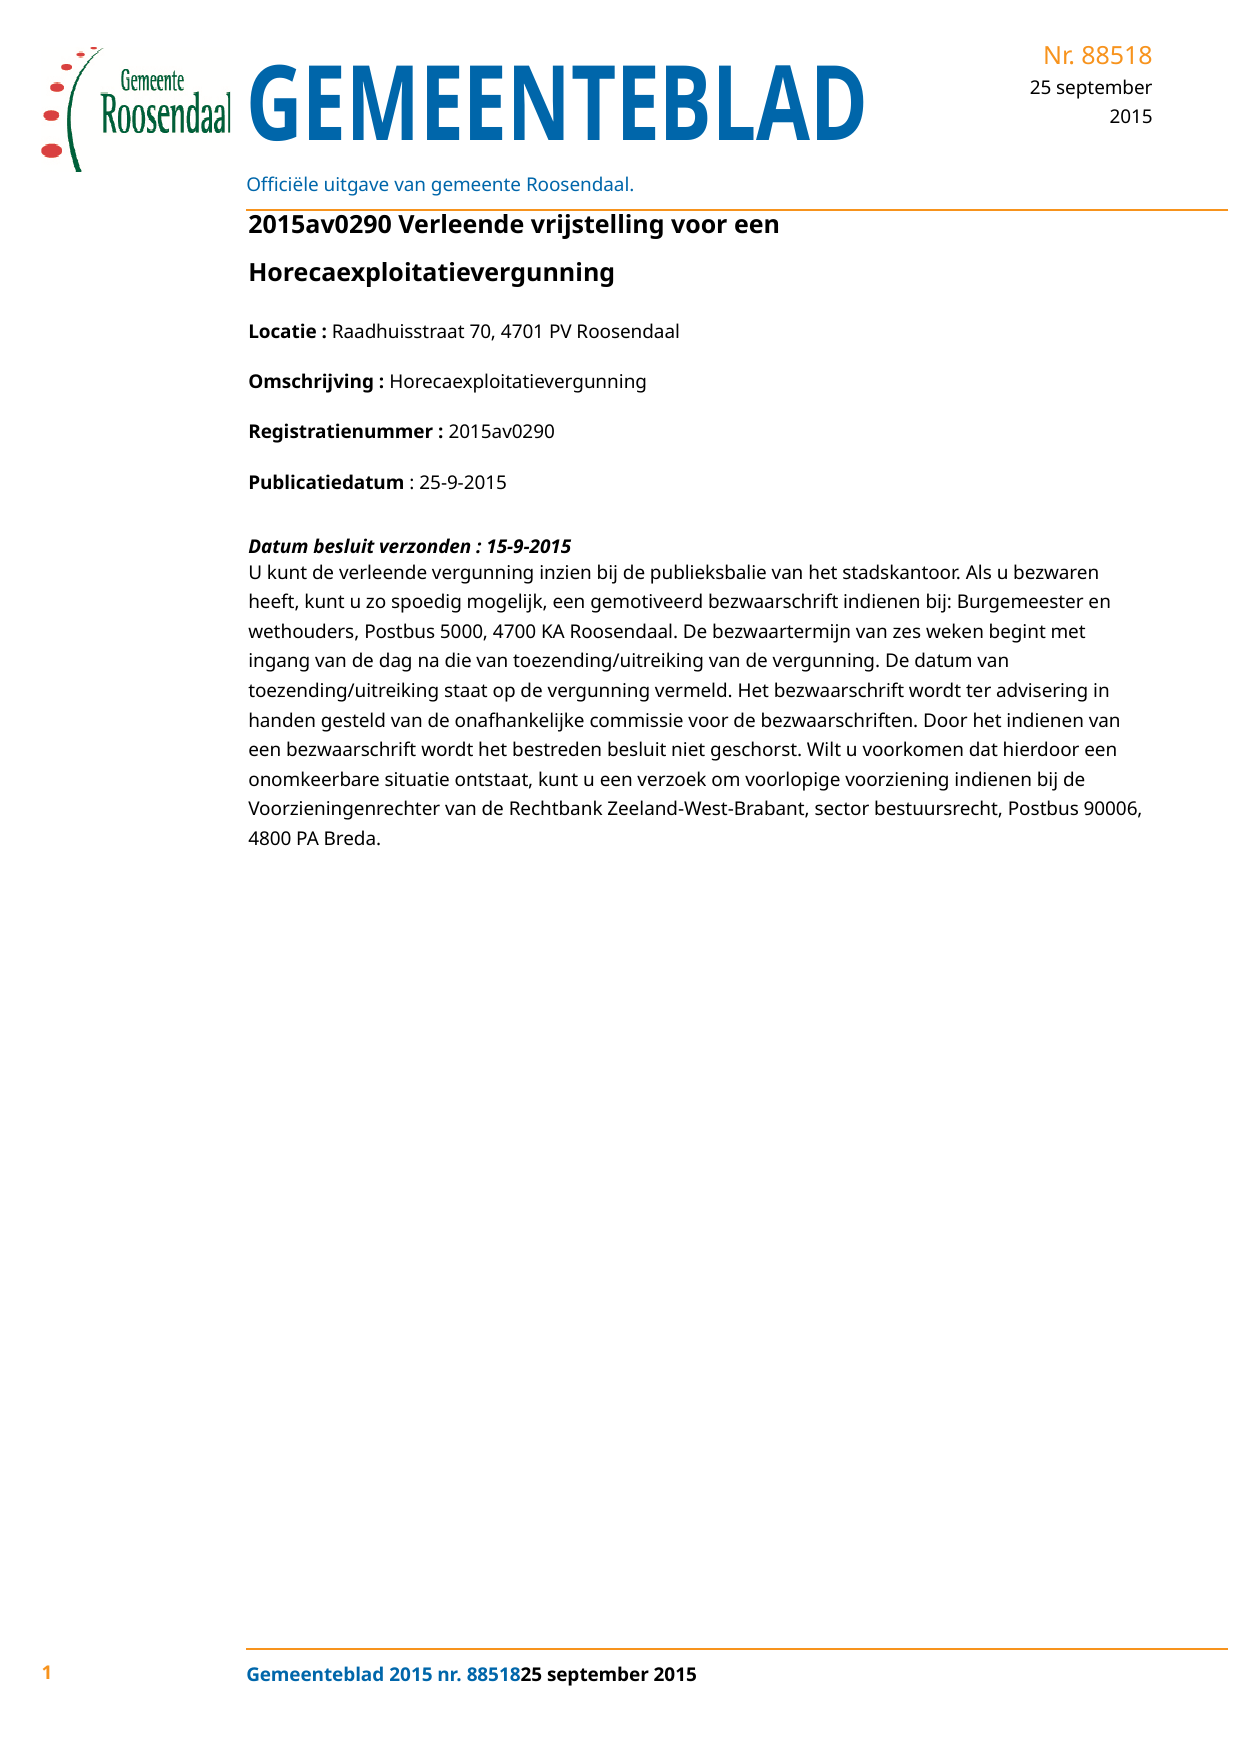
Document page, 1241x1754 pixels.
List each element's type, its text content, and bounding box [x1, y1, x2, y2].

text 2015av0290 Verleende vrijstelling voor een Horecaexploitatievergunning [248, 211, 1152, 288]
text Omschrijving : Horecaexploitatievergunning [248, 368, 1152, 394]
text U kunt de verleende vergunning inzien bij de publieksbalie van het stadskantoor. Als u bezwaren heeft, kunt u zo spoedig mogelijk, een gemotiveerd bezwaarschrift indienen bij: Burgemeester en wethouders, Postbus 5000, 4700 KA Roosendaal. De bezwaartermijn van zes weken begint met ingang van de dag na die van toezending/uitreiking van de vergunning. De datum van toezending/uitreiking staat op de vergunning vermeld. Het bezwaarschrift wordt ter advisering in handen gesteld van de onafhankelijke commissie voor de bezwaarschriften. Door het indienen van een bezwaarschrift wordt het bestreden besluit niet geschorst. Wilt u voorkomen dat hierdoor een onomkeerbare situatie ontstaat, kunt u een verzoek om voorlopige voorziening indienen bij de Voorzieningenrechter van de Rechtbank Zeeland-West-Brabant, sector bestuursrecht, Postbus 90006, 4800 PA Breda. [248, 559, 1152, 851]
text Publicatiedatum : 25-9-2015 [248, 469, 1152, 495]
text Registratienummer : 2015av0290 [248, 419, 1152, 444]
text Locatie : Raadhuisstraat 70, 4701 PV Roosendaal [248, 318, 1152, 344]
text Datum besluit verzonden : 15-9-2015 [248, 533, 1152, 559]
picture [41, 47, 231, 172]
